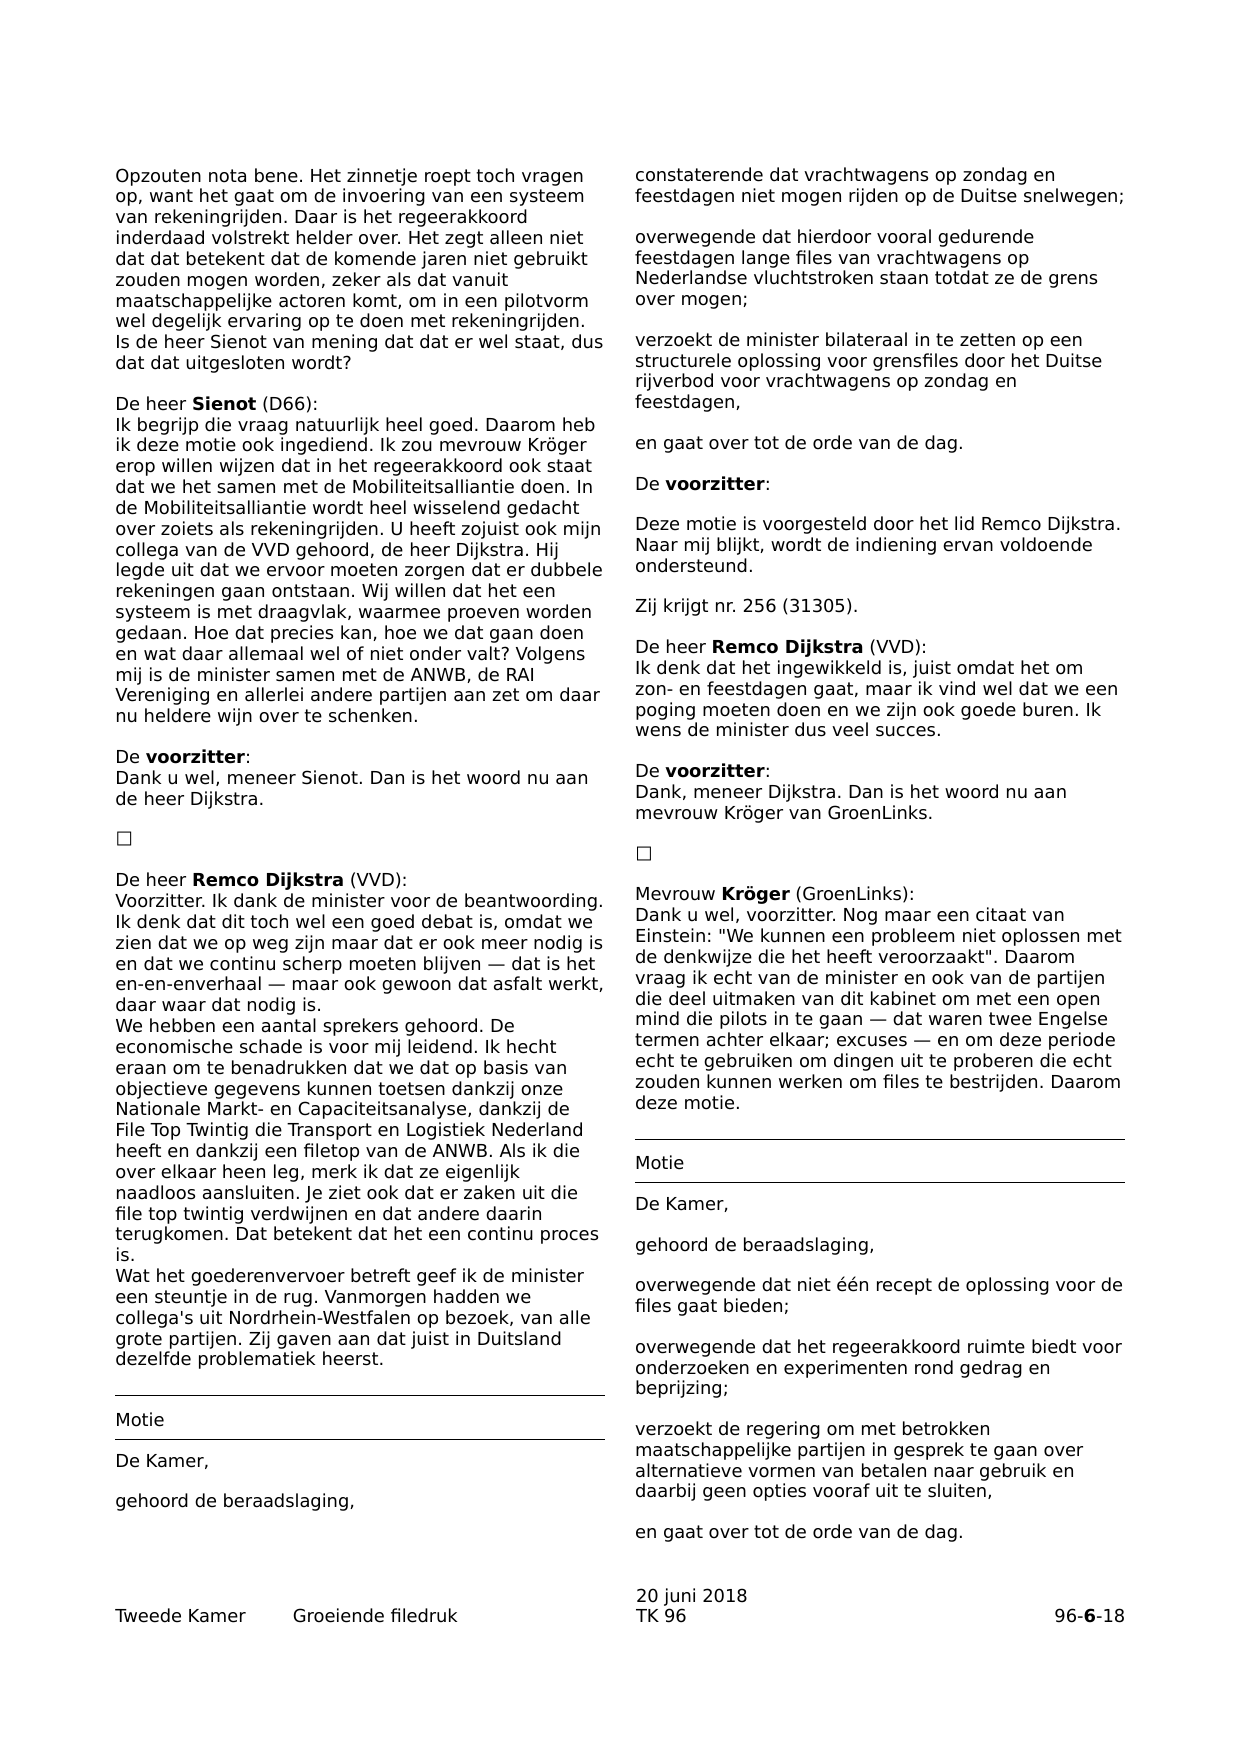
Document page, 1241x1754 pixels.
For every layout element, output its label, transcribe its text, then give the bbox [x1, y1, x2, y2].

text verzoekt de minister bilateraal in te zetten op een structurele oplossing voor grensfiles door het Duitse rijverbod voor vrachtwagens op zondag en feestdagen, [635, 330, 1125, 413]
text We hebben een aantal sprekers gehoord. De economische schade is voor mij leidend. Ik hecht eraan om te benadrukken dat we dat op basis van objectieve gegevens kunnen toetsen dankzij onze Nationale Markt- en Capaciteitsanalyse, dankzij de File Top Twintig die Transport en Logistiek Nederland heeft en dankzij een filetop van de ANWB. Als ik die over elkaar heen leg, merk ik dat ze eigenlijk naadloos aansluiten. Je ziet ook dat er zaken uit die file top twintig verdwijnen en dat andere daarin terugkomen. Dat betekent dat het een continu proces is. [115, 1016, 605, 1266]
text Wat het goederenvervoer betreft geef ik de minister een steuntje in de rug. Vanmorgen hadden we collega's uit Nordrhein-Westfalen op bezoek, van alle grote partijen. Zij gaven aan dat juist in Duitsland dezelfde problematiek heerst. [115, 1266, 605, 1370]
text De voorzitter: [115, 747, 605, 768]
text De Kamer, [115, 1451, 605, 1471]
text Motie [115, 1410, 605, 1431]
text Motie [635, 1153, 1125, 1174]
text verzoekt de regering om met betrokken maatschappelijke partijen in gesprek te gaan over alternatieve vormen van betalen naar gebruik en daarbij geen opties vooraf uit te sluiten, [635, 1419, 1125, 1502]
text Dank, meneer Dijkstra. Dan is het woord nu aan mevrouw Kröger van GroenLinks. [635, 782, 1125, 823]
text overwegende dat hierdoor vooral gedurende feestdagen lange files van vrachtwagens op Nederlandse vluchtstroken staan totdat ze de grens over mogen; [635, 227, 1125, 310]
text De voorzitter: [635, 473, 1125, 494]
text Zij krijgt nr. 256 (31305). [635, 596, 1125, 617]
text constaterende dat vrachtwagens op zondag en feestdagen niet mogen rijden op de Duitse snelwegen; [635, 165, 1125, 207]
text overwegende dat het regeerakkoord ruimte biedt voor onderzoeken en experimenten rond gedrag en beprijzing; [635, 1337, 1125, 1399]
text De voorzitter: [635, 761, 1125, 782]
text en gaat over tot de orde van de dag. [635, 1522, 1125, 1543]
text De heer Remco Dijkstra (VVD): [115, 870, 605, 891]
text Mevrouw Kröger (GroenLinks): [635, 884, 1125, 905]
text De Kamer, [635, 1194, 1125, 1214]
text ⬜ [115, 829, 605, 850]
text De heer Sienot (D66): [115, 394, 605, 414]
text Dank u wel, voorzitter. Nog maar een citaat van Einstein: "We kunnen een probleem niet oplossen met de denkwijze die het heeft veroorzaakt". Daarom vraag ik echt van de minister en ook van de partijen die deel uitmaken van dit kabinet om met een open mind die pilots in te gaan — dat waren twee Engelse termen achter elkaar; excuses — en om deze periode echt te gebruiken om dingen uit te proberen die echt zouden kunnen werken om files te bestrijden. Daarom deze motie. [635, 905, 1125, 1113]
text Dank u wel, meneer Sienot. Dan is het woord nu aan de heer Dijkstra. [115, 768, 605, 809]
text Deze motie is voorgesteld door het lid Remco Dijkstra. Naar mij blijkt, wordt de indiening ervan voldoende ondersteund. [635, 514, 1125, 576]
text ⬜ [635, 843, 1125, 864]
text De heer Remco Dijkstra (VVD): [635, 637, 1125, 658]
text Ik begrijp die vraag natuurlijk heel goed. Daarom heb ik deze motie ook ingediend. Ik zou mevrouw Kröger erop willen wijzen dat in het regeerakkoord ook staat dat we het samen met de Mobiliteitsalliantie doen. In de Mobiliteitsalliantie wordt heel wisselend gedacht over zoiets als rekeningrijden. U heeft zojuist ook mijn collega van de VVD gehoord, de heer Dijkstra. Hij legde uit dat we ervoor moeten zorgen dat er dubbele rekeningen gaan ontstaan. Wij willen dat het een systeem is met draagvlak, waarmee proeven worden gedaan. Hoe dat precies kan, hoe we dat gaan doen en wat daar allemaal wel of niet onder valt? Volgens mij is de minister samen met de ANWB, de RAI Vereniging en allerlei andere partijen aan zet om daar nu heldere wijn over te schenken. [115, 414, 605, 727]
text Ik denk dat het ingewikkeld is, juist omdat het om zon- en feestdagen gaat, maar ik vind wel dat we een poging moeten doen en we zijn ook goede buren. Ik wens de minister dus veel succes. [635, 658, 1125, 741]
text gehoord de beraadslaging, [635, 1234, 1125, 1255]
text gehoord de beraadslaging, [115, 1491, 605, 1512]
text overwegende dat niet één recept de oplossing voor de files gaat bieden; [635, 1275, 1125, 1317]
text en gaat over tot de orde van de dag. [635, 433, 1125, 453]
text Voorzitter. Ik dank de minister voor de beantwoording. Ik denk dat dit toch wel een goed debat is, omdat we zien dat we op weg zijn maar dat er ook meer nodig is en dat we continu scherp moeten blijven — dat is het en-en-enverhaal — maar ook gewoon dat asfalt werkt, daar waar dat nodig is. [115, 891, 605, 1016]
text Opzouten nota bene. Het zinnetje roept toch vragen op, want het gaat om de invoering van een systeem van rekeningrijden. Daar is het regeerakkoord inderdaad volstrekt helder over. Het zegt alleen niet dat dat betekent dat de komende jaren niet gebruikt zouden mogen worden, zeker als dat vanuit maatschappelijke actoren komt, om in een pilotvorm wel degelijk ervaring op te doen met rekeningrijden. Is de heer Sienot van mening dat dat er wel staat, dus dat dat uitgesloten wordt? [115, 165, 605, 374]
